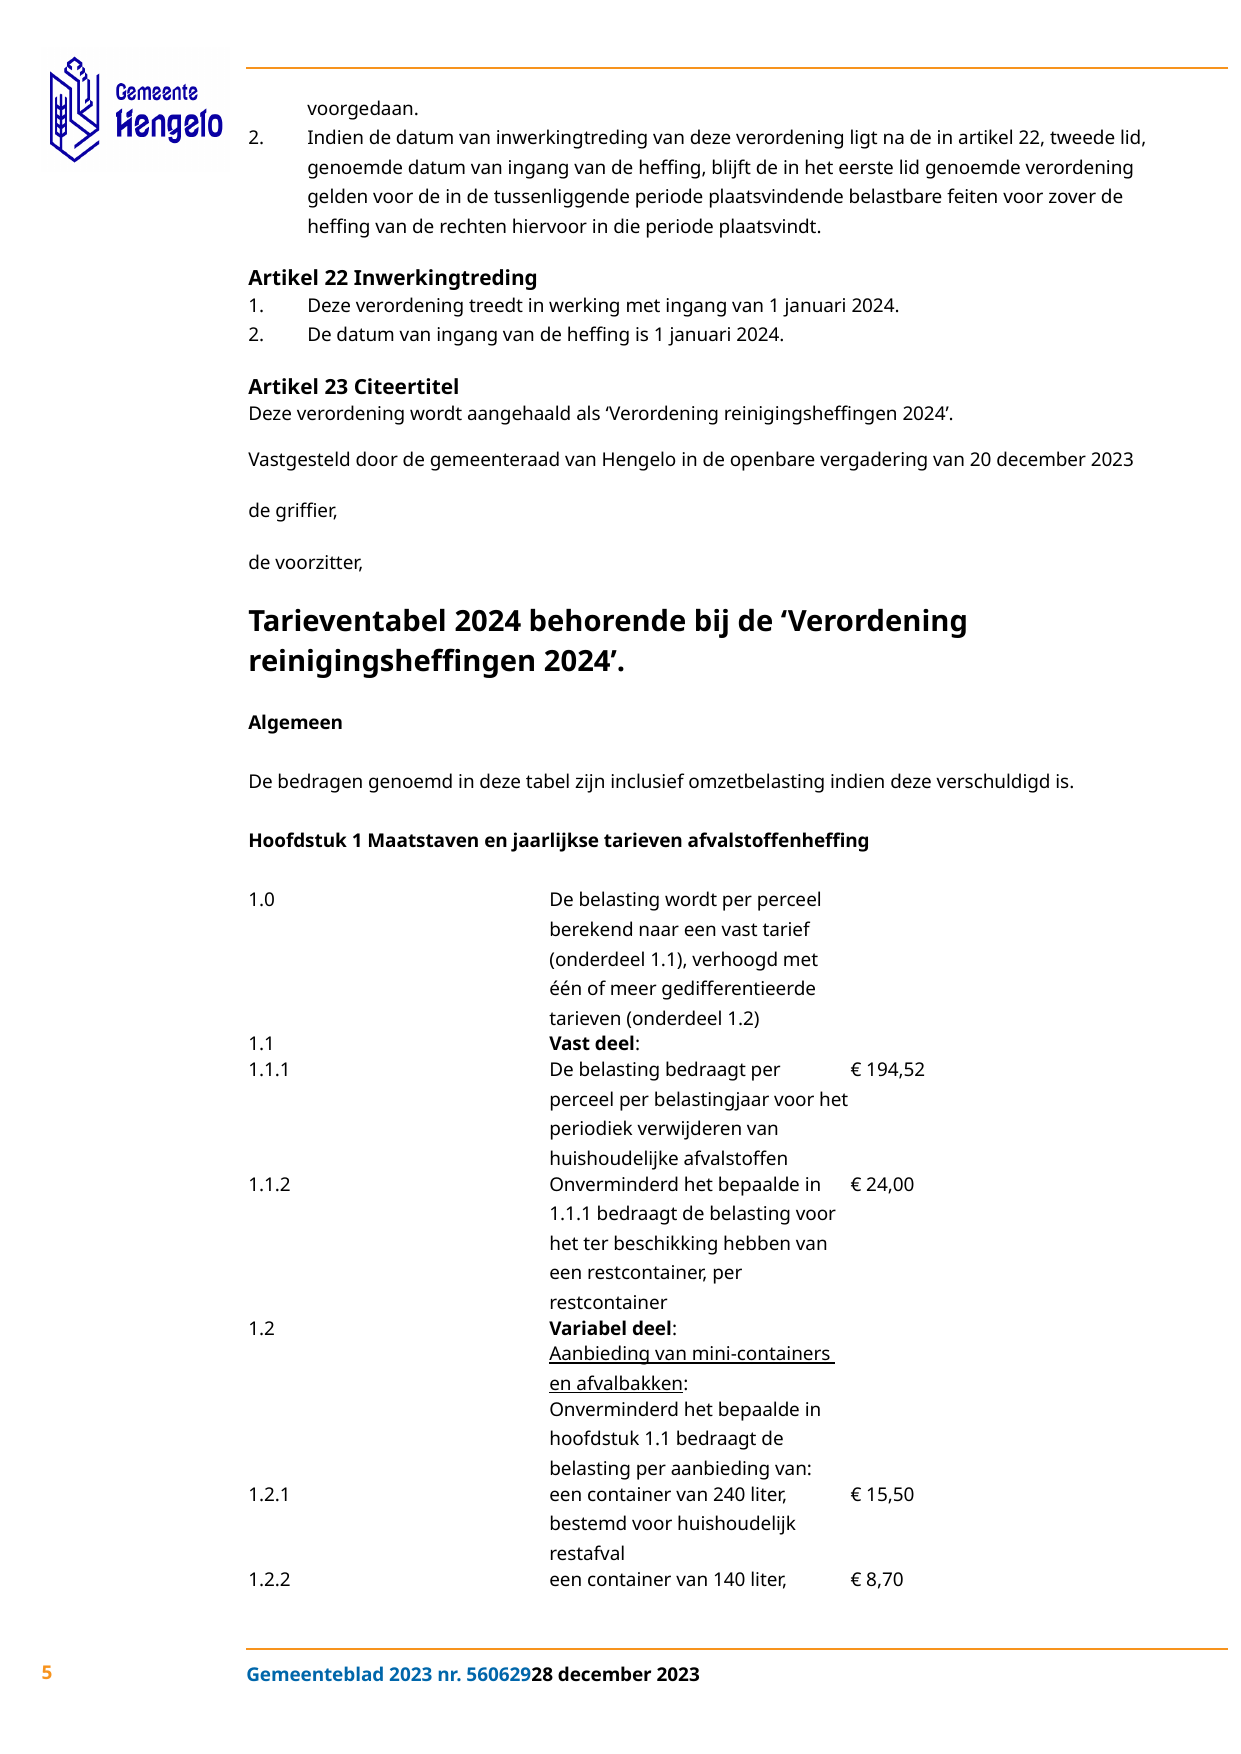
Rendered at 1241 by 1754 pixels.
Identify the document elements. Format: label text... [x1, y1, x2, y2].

list Deze verordening treedt in werking met ingang van 1 januari 2024. [248, 292, 1152, 318]
table_cell Onverminderd het bepaalde in 1.1.1 bedraagt de belasting voor het ter beschikking hebben van een restcontainer, per restcontainer [549, 1171, 850, 1315]
table_cell 1.2 [248, 1315, 549, 1341]
table_cell een container van 240 liter, bestemd voor huishoudelijk restafval [549, 1481, 850, 1566]
table_cell [850, 1315, 1152, 1341]
text de voorzitter, [248, 549, 1152, 575]
table_cell 1.1.2 [248, 1171, 549, 1315]
table_cell 1.2.2 [248, 1566, 549, 1591]
table_cell Onverminderd het bepaalde in hoofdstuk 1.1 bedraagt de belasting per aanbieding van: [549, 1396, 850, 1481]
picture [41, 47, 231, 172]
list voorgedaan. [248, 95, 1152, 121]
table_cell [850, 1341, 1152, 1396]
table_cell € 8,70 [850, 1566, 1152, 1591]
table_cell een container van 140 liter, [549, 1566, 850, 1591]
table_cell De belasting bedraagt per perceel per belastingjaar voor het periodiek verwijderen van huishoudelijke afvalstoffen [549, 1056, 850, 1171]
table_cell 1.2.1 [248, 1481, 549, 1566]
table_cell Aanbieding van mini-containers en afvalbakken: [549, 1341, 850, 1396]
table_cell Vast deel: [549, 1031, 850, 1056]
text Tarieventabel 2024 behorende bij de ‘Verordening reinigingsheffingen 2024’. [248, 600, 1152, 680]
table_cell € 15,50 [850, 1481, 1152, 1566]
table_header De belasting wordt per perceel berekend naar een vast tarief (onderdeel 1.1), verhoogd met één of meer gedifferentieerde tarieven (onderdeel 1.2) [549, 887, 850, 1031]
text Deze verordening wordt aangehaald als ‘Verordening reinigingsheffingen 2024’. [248, 400, 1152, 426]
table_header [850, 887, 1152, 1031]
table_cell Variabel deel: [549, 1315, 850, 1341]
text Artikel 22 Inwerkingtreding [248, 263, 1152, 292]
text Algemeen [248, 709, 1152, 735]
table_cell [248, 1341, 549, 1396]
list De datum van ingang van de heffing is 1 januari 2024. [248, 322, 1152, 347]
text De bedragen genoemd in deze tabel zijn inclusief omzetbelasting indien deze verschuldigd is. [248, 768, 1152, 794]
table_cell [850, 1031, 1152, 1056]
table_cell [850, 1396, 1152, 1481]
table_header 1.0 [248, 887, 549, 1031]
text Vastgesteld door de gemeenteraad van Hengelo in de openbare vergadering van 20 december 2023 [248, 446, 1152, 472]
table_cell € 24,00 [850, 1171, 1152, 1315]
list Indien de datum van inwerkingtreding van deze verordening ligt na de in artikel 22, tweede lid, genoemde datum van ingang van de heffing, blijft de in het eerste lid genoemde verordening gelden voor de in de tussenliggende periode plaatsvindende belastbare feiten voor zover de heffing van de rechten hiervoor in die periode plaatsvindt. [248, 124, 1152, 239]
text de griffier, [248, 497, 1152, 523]
text Hoofdstuk 1 Maatstaven en jaarlijkse tarieven afvalstoffenheffing [248, 827, 1152, 853]
table_cell [248, 1396, 549, 1481]
table_cell 1.1 [248, 1031, 549, 1056]
table_cell € 194,52 [850, 1056, 1152, 1171]
text Artikel 23 Citeertitel [248, 372, 1152, 400]
table_cell 1.1.1 [248, 1056, 549, 1171]
